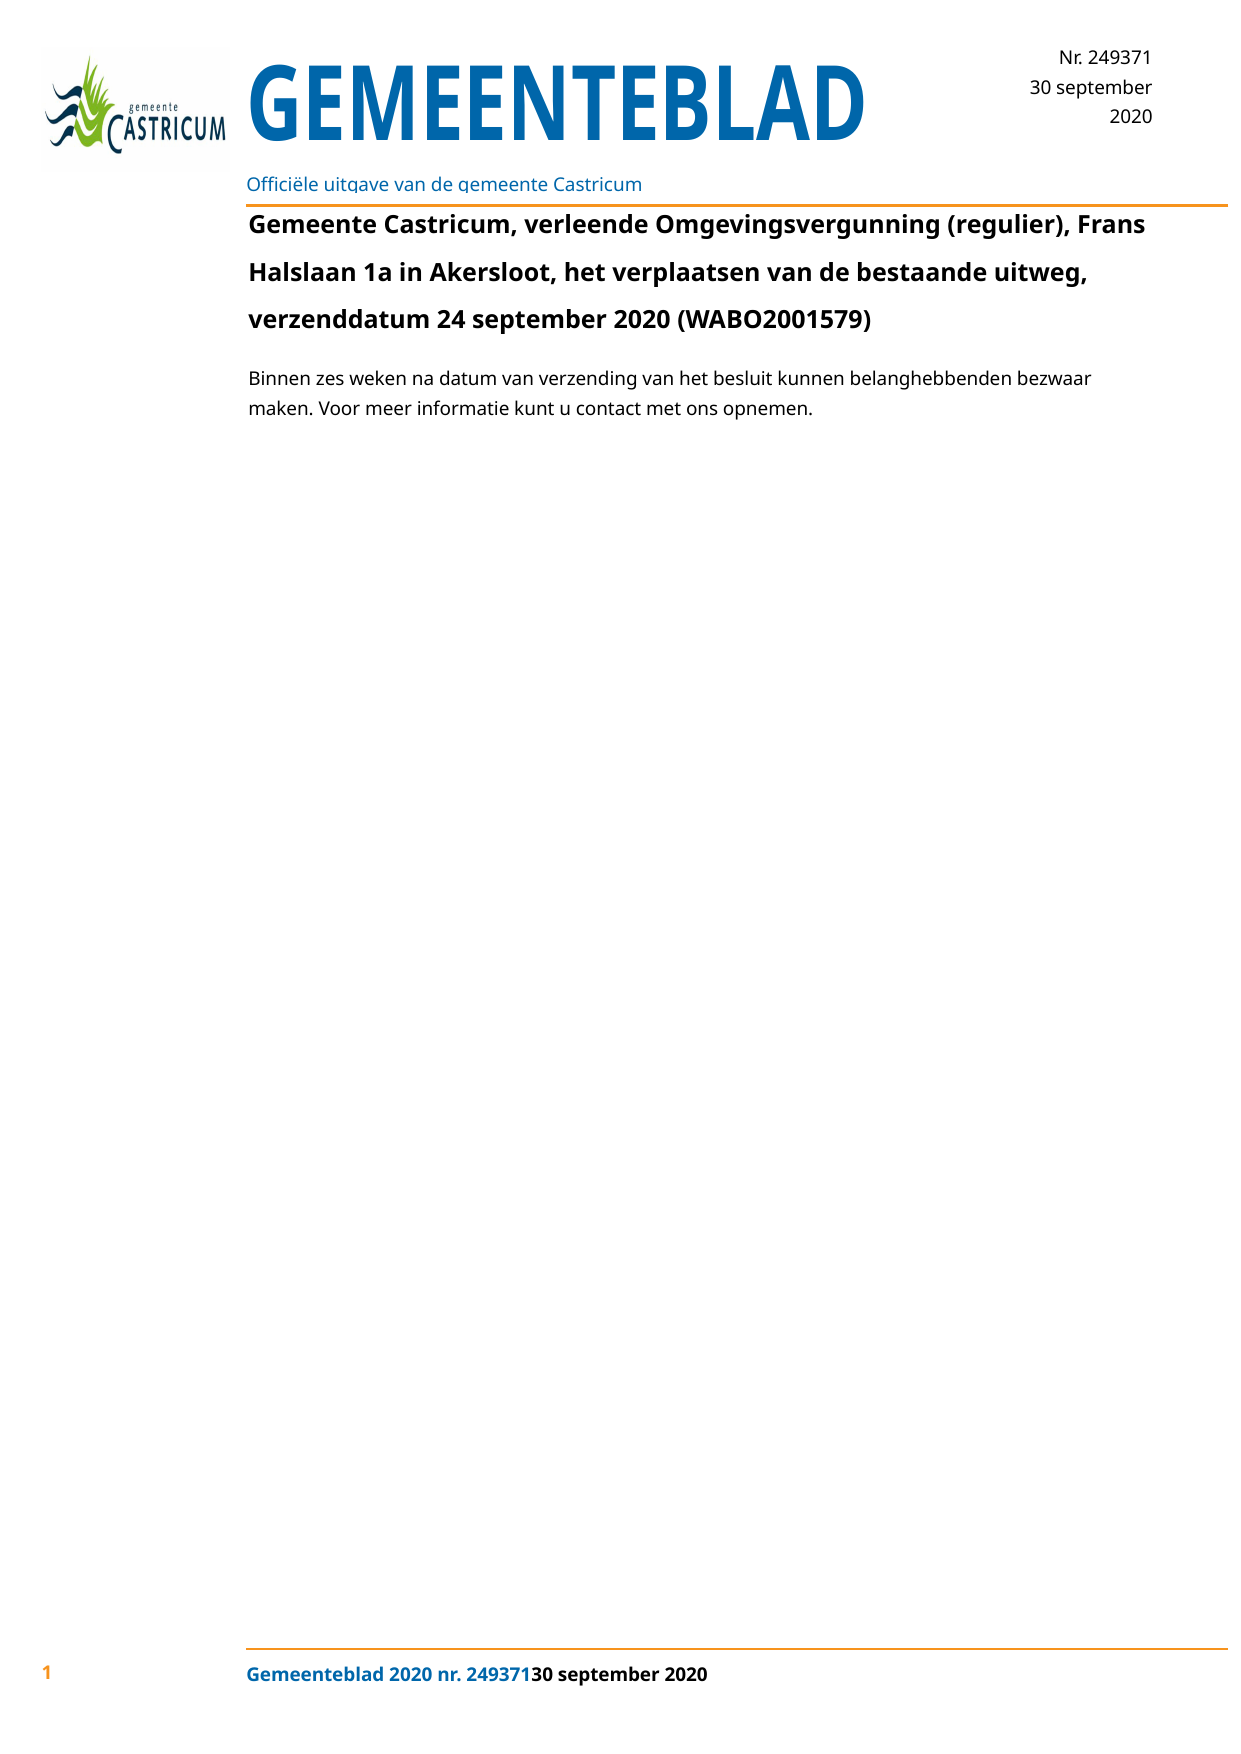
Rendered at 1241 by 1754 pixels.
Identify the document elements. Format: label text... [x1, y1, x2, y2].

picture [41, 47, 231, 172]
text Binnen zes weken na datum van verzending van het besluit kunnen belanghebbenden bezwaar maken. Voor meer informatie kunt u contact met ons opnemen. [248, 366, 1152, 421]
text Gemeente Castricum, verleende Omgevingsvergunning (regulier), Frans Halslaan 1a in Akersloot, het verplaatsen van de bestaande uitweg, verzenddatum 24 september 2020 (WABO2001579) [248, 207, 1152, 336]
